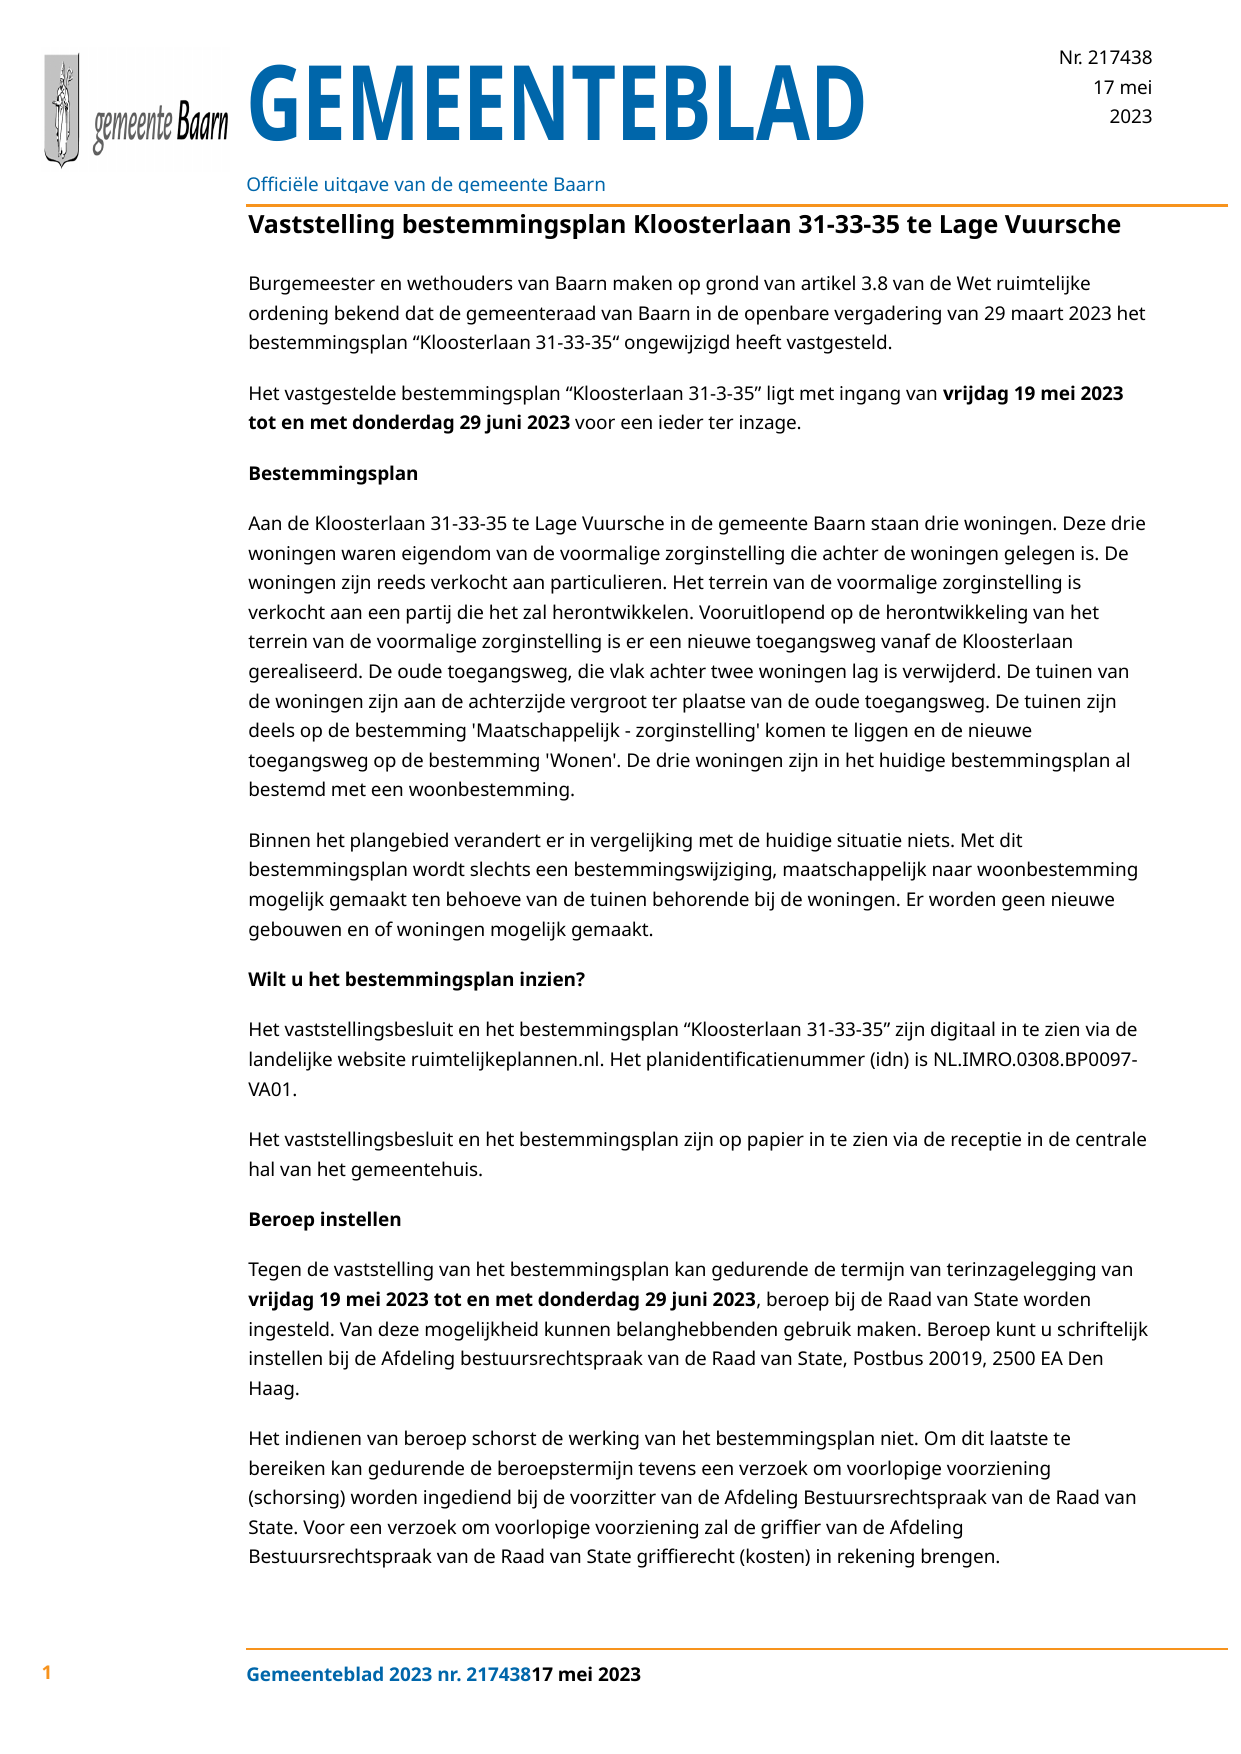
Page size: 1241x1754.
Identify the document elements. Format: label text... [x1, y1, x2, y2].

text Bestemmingsplan [248, 460, 1152, 486]
text Aan de Kloosterlaan 31-33-35 te Lage Vuursche in de gemeente Baarn staan drie woningen. Deze drie woningen waren eigendom van de voormalige zorginstelling die achter de woningen gelegen is. De woningen zijn reeds verkocht aan particulieren. Het terrein van de voormalige zorginstelling is verkocht aan een partij die het zal herontwikkelen. Vooruitlopend op de herontwikkeling van het terrein van de voormalige zorginstelling is er een nieuwe toegangsweg vanaf de Kloosterlaan gerealiseerd. De oude toegangsweg, die vlak achter twee woningen lag is verwijderd. De tuinen van de woningen zijn aan de achterzijde vergroot ter plaatse van de oude toegangsweg. De tuinen zijn deels op de bestemming 'Maatschappelijk - zorginstelling' komen te liggen en de nieuwe toegangsweg op de bestemming 'Wonen'. De drie woningen zijn in het huidige bestemmingsplan al bestemd met een woonbestemming. [248, 510, 1152, 802]
text Binnen het plangebied verandert er in vergelijking met de huidige situatie niets. Met dit bestemmingsplan wordt slechts een bestemmingswijziging, maatschappelijk naar woonbestemming mogelijk gemaakt ten behoeve van de tuinen behorende bij de woningen. Er worden geen nieuwe gebouwen en of woningen mogelijk gemaakt. [248, 827, 1152, 941]
text Wilt u het bestemmingsplan inzien? [248, 966, 1152, 992]
text Het vaststellingsbesluit en het bestemmingsplan “Kloosterlaan 31-33-35” zijn digitaal in te zien via de landelijke website ruimtelijkeplannen.nl. Het planidentificatienummer (idn) is NL.IMRO.0308.BP0097-VA01. [248, 1017, 1152, 1101]
text Het vastgestelde bestemmingsplan “Kloosterlaan 31-3-35” ligt met ingang van vrijdag 19 mei 2023 tot en met donderdag 29 juni 2023 voor een ieder ter inzage. [248, 380, 1152, 435]
text Vaststelling bestemmingsplan Kloosterlaan 31-33-35 te Lage Vuursche [248, 207, 1152, 241]
text Het vaststellingsbesluit en het bestemmingsplan zijn op papier in te zien via de receptie in de centrale hal van het gemeentehuis. [248, 1126, 1152, 1181]
text Burgemeester en wethouders van Baarn maken op grond van artikel 3.8 van de Wet ruimtelijke ordening bekend dat de gemeenteraad van Baarn in de openbare vergadering van 29 maart 2023 het bestemmingsplan “Kloosterlaan 31-33-35“ ongewijzigd heeft vastgesteld. [248, 270, 1152, 355]
picture [41, 47, 231, 172]
text Beroep instellen [248, 1206, 1152, 1232]
text Tegen de vaststelling van het bestemmingsplan kan gedurende de termijn van terinzagelegging van vrijdag 19 mei 2023 tot en met donderdag 29 juni 2023, beroep bij de Raad van State worden ingesteld. Van deze mogelijkheid kunnen belanghebbenden gebruik maken. Beroep kunt u schriftelijk instellen bij de Afdeling bestuursrechtspraak van de Raad van State, Postbus 20019, 2500 EA Den Haag. [248, 1257, 1152, 1401]
text Het indienen van beroep schorst de werking van het bestemmingsplan niet. Om dit laatste te bereiken kan gedurende de beroepstermijn tevens een verzoek om voorlopige voorziening (schorsing) worden ingediend bij de voorzitter van de Afdeling Bestuursrechtspraak van de Raad van State. Voor een verzoek om voorlopige voorziening zal de griffier van de Afdeling Bestuursrechtspraak van de Raad van State griffierecht (kosten) in rekening brengen. [248, 1425, 1152, 1569]
